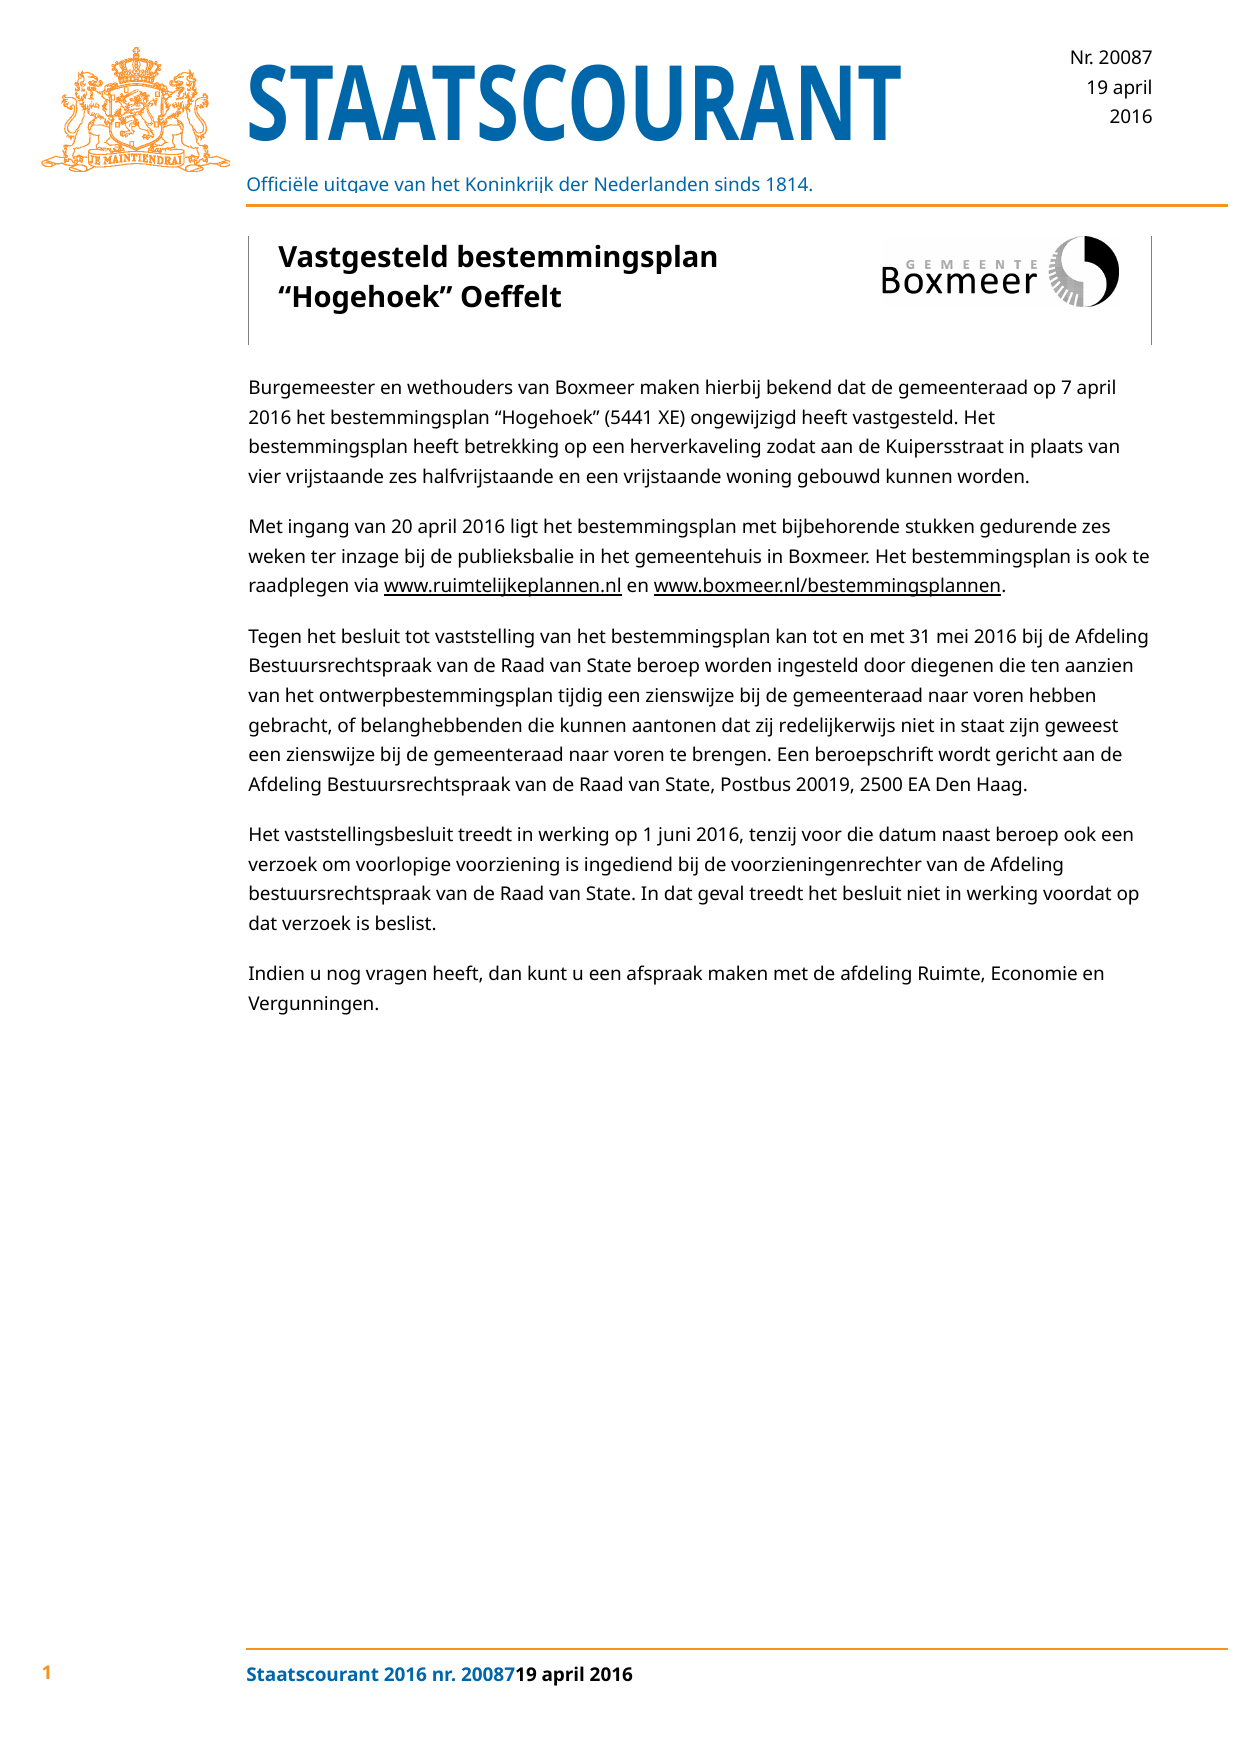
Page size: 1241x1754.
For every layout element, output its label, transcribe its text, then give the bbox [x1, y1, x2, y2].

table_header Vastgesteld bestemmingsplan “Hogehoek” Oeffelt [249, 236, 850, 345]
text Indien u nog vragen heeft, dan kunt u een afspraak maken met de afdeling Ruimte, Economie en Vergunningen. [248, 961, 1152, 1016]
table_header [850, 236, 1151, 345]
text Het vaststellingsbesluit treedt in werking op 1 juni 2016, tenzij voor die datum naast beroep ook een verzoek om voorlopige voorziening is ingediend bij de voorzieningenrechter van de Afdeling bestuursrechtspraak van de Raad van State. In dat geval treedt het besluit niet in werking voordat op dat verzoek is beslist. [248, 821, 1152, 936]
text Burgemeester en wethouders van Boxmeer maken hierbij bekend dat de gemeenteraad op 7 april 2016 het bestemmingsplan “Hogehoek” (5441 XE) ongewijzigd heeft vastgesteld. Het bestemmingsplan heeft betrekking op een herverkaveling zodat aan de Kuipersstraat in plaats van vier vrijstaande zes halfvrijstaande en een vrijstaande woning gebouwd kunnen worden. [248, 374, 1152, 489]
text Met ingang van 20 april 2016 ligt het bestemmingsplan met bijbehorende stukken gedurende zes weken ter inzage bij de publieksbalie in het gemeentehuis in Boxmeer. Het bestemmingsplan is ook te raadplegen via www.ruimtelijkeplannen.nl en www.boxmeer.nl/bestemmingsplannen. [248, 513, 1152, 598]
text Tegen het besluit tot vaststelling van het bestemmingsplan kan tot en met 31 mei 2016 bij de Afdeling Bestuursrechtspraak van de Raad van State beroep worden ingesteld door diegenen die ten aanzien van het ontwerpbestemmingsplan tijdig een zienswijze bij de gemeenteraad naar voren hebben gebracht, of belanghebbenden die kunnen aantonen dat zij redelijkerwijs niet in staat zijn geweest een zienswijze bij de gemeenteraad naar voren te brengen. Een beroepschrift wordt gericht aan de Afdeling Bestuursrechtspraak van de Raad van State, Postbus 20019, 2500 EA Den Haag. [248, 623, 1152, 797]
picture [41, 47, 231, 172]
picture [882, 236, 1119, 307]
